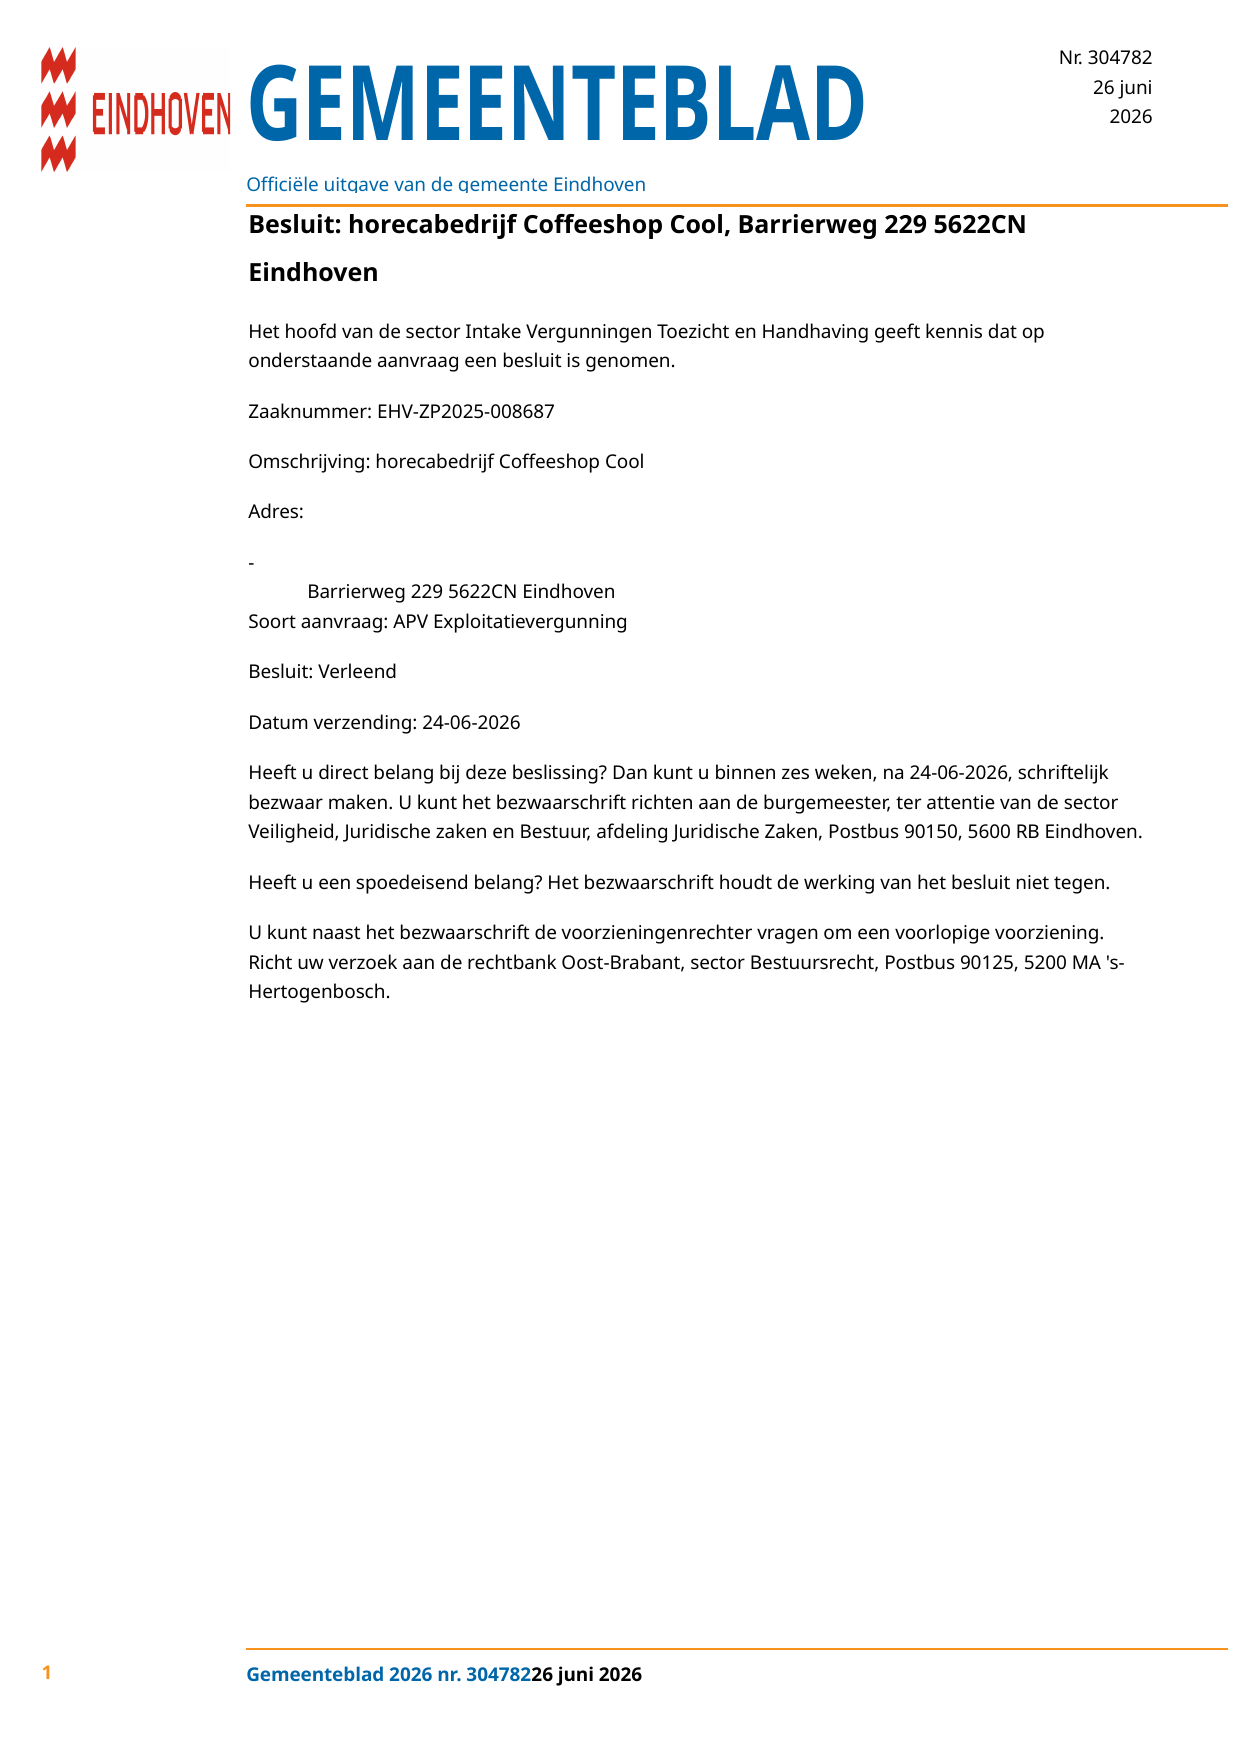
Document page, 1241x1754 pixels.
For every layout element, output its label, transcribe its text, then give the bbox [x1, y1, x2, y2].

picture [41, 47, 231, 172]
text Heeft u direct belang bij deze beslissing? Dan kunt u binnen zes weken, na 24-06-2026, schriftelijk bezwaar maken. U kunt het bezwaarschrift richten aan de burgemeester, ter attentie van de sector Veiligheid, Juridische zaken en Bestuur, afdeling Juridische Zaken, Postbus 90150, 5600 RB Eindhoven. [248, 759, 1152, 844]
text Omschrijving: horecabedrijf Coffeeshop Cool [248, 448, 1152, 474]
text Datum verzending: 24-06-2026 [248, 709, 1152, 735]
text Soort aanvraag: APV Exploitatievergunning [248, 608, 1152, 634]
text Adres: [248, 499, 1152, 524]
text Zaaknummer: EHV-ZP2025-008687 [248, 398, 1152, 424]
text Heeft u een spoedeisend belang? Het bezwaarschrift houdt de werking van het besluit niet tegen. [248, 869, 1152, 895]
text Het hoofd van de sector Intake Vergunningen Toezicht en Handhaving geeft kennis dat op onderstaande aanvraag een besluit is genomen. [248, 318, 1152, 373]
text Besluit: horecabedrijf Coffeeshop Cool, Barrierweg 229 5622CN Eindhoven [248, 207, 1152, 288]
text U kunt naast het bezwaarschrift de voorzieningenrechter vragen om een voorlopige voorziening. Richt uw verzoek aan de rechtbank Oost-Brabant, sector Bestuursrecht, Postbus 90125, 5200 MA 's-Hertogenbosch. [248, 919, 1152, 1004]
text Besluit: Verleend [248, 659, 1152, 684]
list Barrierweg 229 5622CN Eindhoven [248, 579, 1152, 604]
